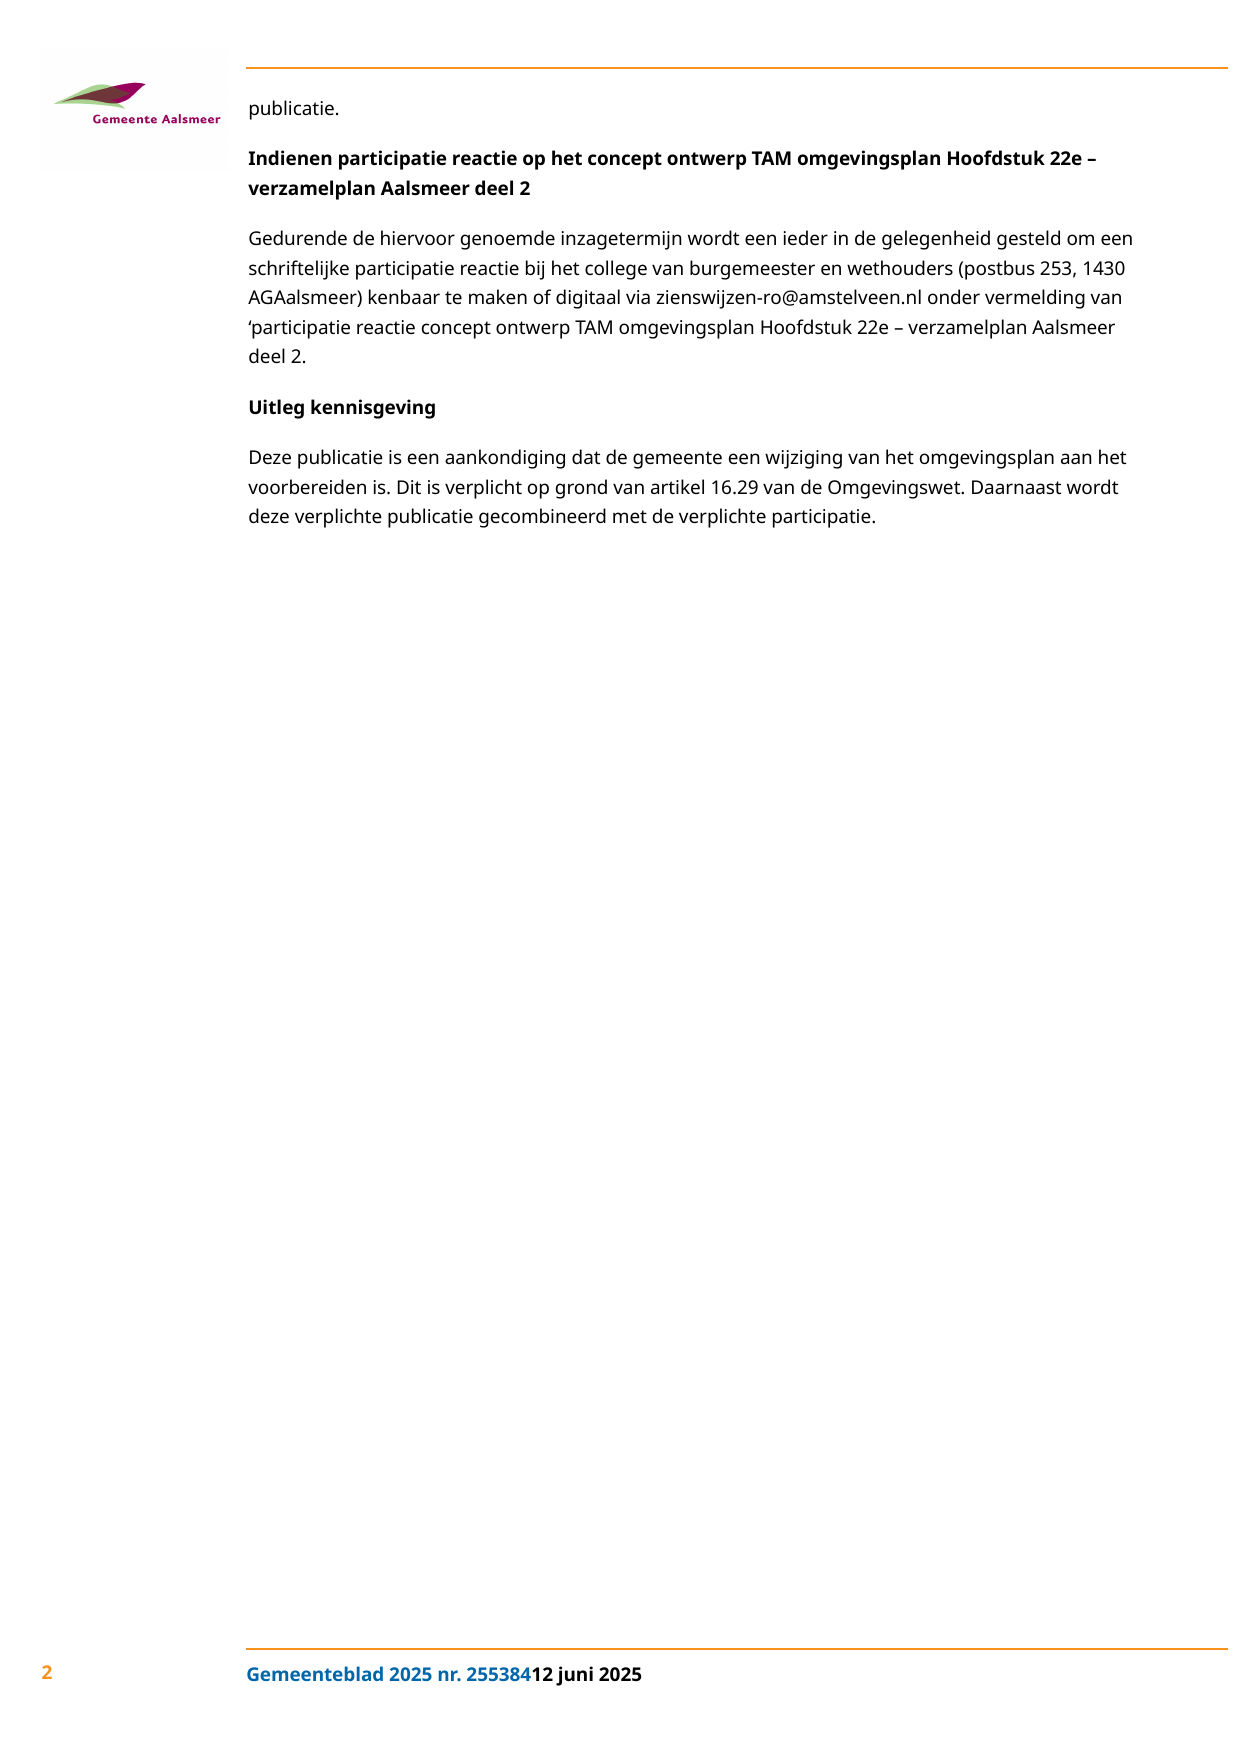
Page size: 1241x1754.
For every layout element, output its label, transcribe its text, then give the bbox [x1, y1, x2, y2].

text Deze publicatie is een aankondiging dat de gemeente een wijziging van het omgevingsplan aan het voorbereiden is. Dit is verplicht op grond van artikel 16.29 van de Omgevingswet. Daarnaast wordt deze verplichte publicatie gecombineerd met de verplichte participatie. [248, 444, 1152, 529]
picture [41, 47, 231, 172]
text Indienen participatie reactie op het concept ontwerp TAM omgevingsplan Hoofdstuk 22e – verzamelplan Aalsmeer deel 2 [248, 145, 1152, 201]
text publicatie. [248, 95, 1152, 121]
text Uitleg kennisgeving [248, 394, 1152, 420]
text Gedurende de hiervoor genoemde inzagetermijn wordt een ieder in de gelegenheid gesteld om een schriftelijke participatie reactie bij het college van burgemeester en wethouders (postbus 253, 1430 AGAalsmeer) kenbaar te maken of digitaal via zienswijzen-ro@amstelveen.nl onder vermelding van ‘participatie reactie concept ontwerp TAM omgevingsplan Hoofdstuk 22e – verzamelplan Aalsmeer deel 2. [248, 225, 1152, 369]
